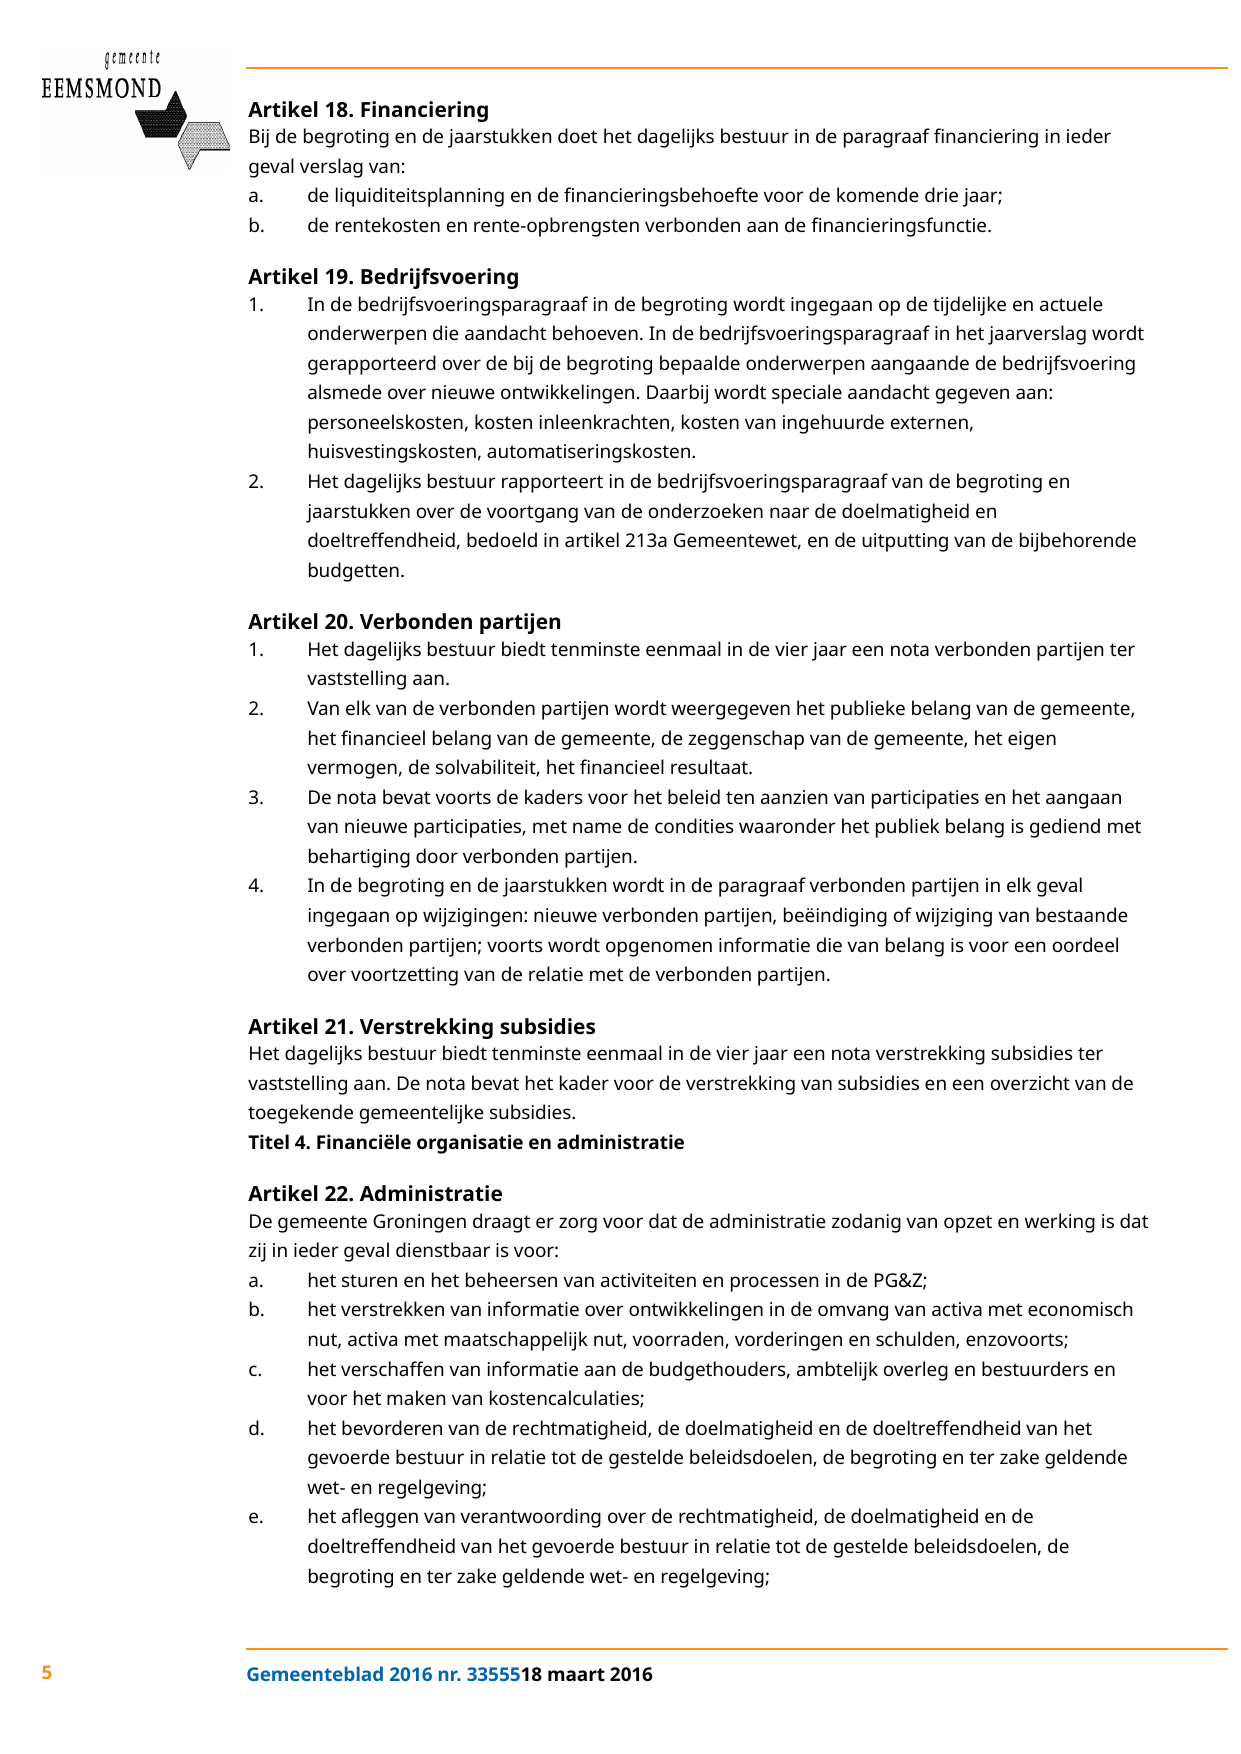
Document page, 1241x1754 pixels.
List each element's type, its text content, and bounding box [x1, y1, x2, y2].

list het sturen en het beheersen van activiteiten en processen in de PG&Z; [248, 1267, 1152, 1293]
list Het dagelijks bestuur rapporteert in de bedrijfsvoeringsparagraaf van de begroting en jaarstukken over de voortgang van de onderzoeken naar de doelmatigheid en doeltreffendheid, bedoeld in artikel 213a Gemeentewet, en de uitputting van de bijbehorende budgetten. [248, 468, 1152, 583]
text Bij de begroting en de jaarstukken doet het dagelijks bestuur in de paragraaf financiering in ieder geval verslag van: [248, 123, 1152, 178]
text Titel 4. Financiële organisatie en administratie [248, 1129, 1152, 1155]
list het verschaffen van informatie aan de budgethouders, ambtelijk overleg en bestuurders en voor het maken van kostencalculaties; [248, 1356, 1152, 1411]
list Het dagelijks bestuur biedt tenminste eenmaal in de vier jaar een nota verbonden partijen ter vaststelling aan. [248, 636, 1152, 691]
text Artikel 22. Administratie [248, 1179, 1152, 1208]
text Artikel 20. Verbonden partijen [248, 607, 1152, 636]
list De nota bevat voorts de kaders voor het beleid ten aanzien van participaties en het aangaan van nieuwe participaties, met name de condities waaronder het publiek belang is gediend met behartiging door verbonden partijen. [248, 784, 1152, 869]
list het afleggen van verantwoording over de rechtmatigheid, de doelmatigheid en de doeltreffendheid van het gevoerde bestuur in relatie tot de gestelde beleidsdoelen, de begroting en ter zake geldende wet- en regelgeving; [248, 1504, 1152, 1588]
picture [41, 47, 231, 172]
list Van elk van de verbonden partijen wordt weergegeven het publieke belang van de gemeente, het financieel belang van de gemeente, de zeggenschap van de gemeente, het eigen vermogen, de solvabiliteit, het financieel resultaat. [248, 695, 1152, 780]
list het verstrekken van informatie over ontwikkelingen in de omvang van activa met economisch nut, activa met maatschappelijk nut, voorraden, vorderingen en schulden, enzovoorts; [248, 1297, 1152, 1352]
list het bevorderen van de rechtmatigheid, de doelmatigheid en de doeltreffendheid van het gevoerde bestuur in relatie tot de gestelde beleidsdoelen, de begroting en ter zake geldende wet- en regelgeving; [248, 1415, 1152, 1500]
text Artikel 21. Verstrekking subsidies [248, 1012, 1152, 1040]
text Artikel 19. Bedrijfsvoering [248, 262, 1152, 291]
list In de bedrijfsvoeringsparagraaf in de begroting wordt ingegaan op de tijdelijke en actuele onderwerpen die aandacht behoeven. In de bedrijfsvoeringsparagraaf in het jaarverslag wordt gerapporteerd over de bij de begroting bepaalde onderwerpen aangaande de bedrijfsvoering alsmede over nieuwe ontwikkelingen. Daarbij wordt speciale aandacht gegeven aan: personeelskosten, kosten inleenkrachten, kosten van ingehuurde externen, huisvestingskosten, automatiseringskosten. [248, 291, 1152, 464]
text De gemeente Groningen draagt er zorg voor dat de administratie zodanig van opzet en werking is dat zij in ieder geval dienstbaar is voor: [248, 1208, 1152, 1263]
list In de begroting en de jaarstukken wordt in de paragraaf verbonden partijen in elk geval ingegaan op wijzigingen: nieuwe verbonden partijen, beëindiging of wijziging van bestaande verbonden partijen; voorts wordt opgenomen informatie die van belang is voor een oordeel over voortzetting van de relatie met de verbonden partijen. [248, 873, 1152, 987]
list de liquiditeitsplanning en de financieringsbehoefte voor de komende drie jaar; [248, 182, 1152, 208]
list de rentekosten en rente-opbrengsten verbonden aan de financieringsfunctie. [248, 212, 1152, 238]
text Artikel 18. Financiering [248, 95, 1152, 123]
text Het dagelijks bestuur biedt tenminste eenmaal in de vier jaar een nota verstrekking subsidies ter vaststelling aan. De nota bevat het kader voor de verstrekking van subsidies en een overzicht van de toegekende gemeentelijke subsidies. [248, 1040, 1152, 1125]
